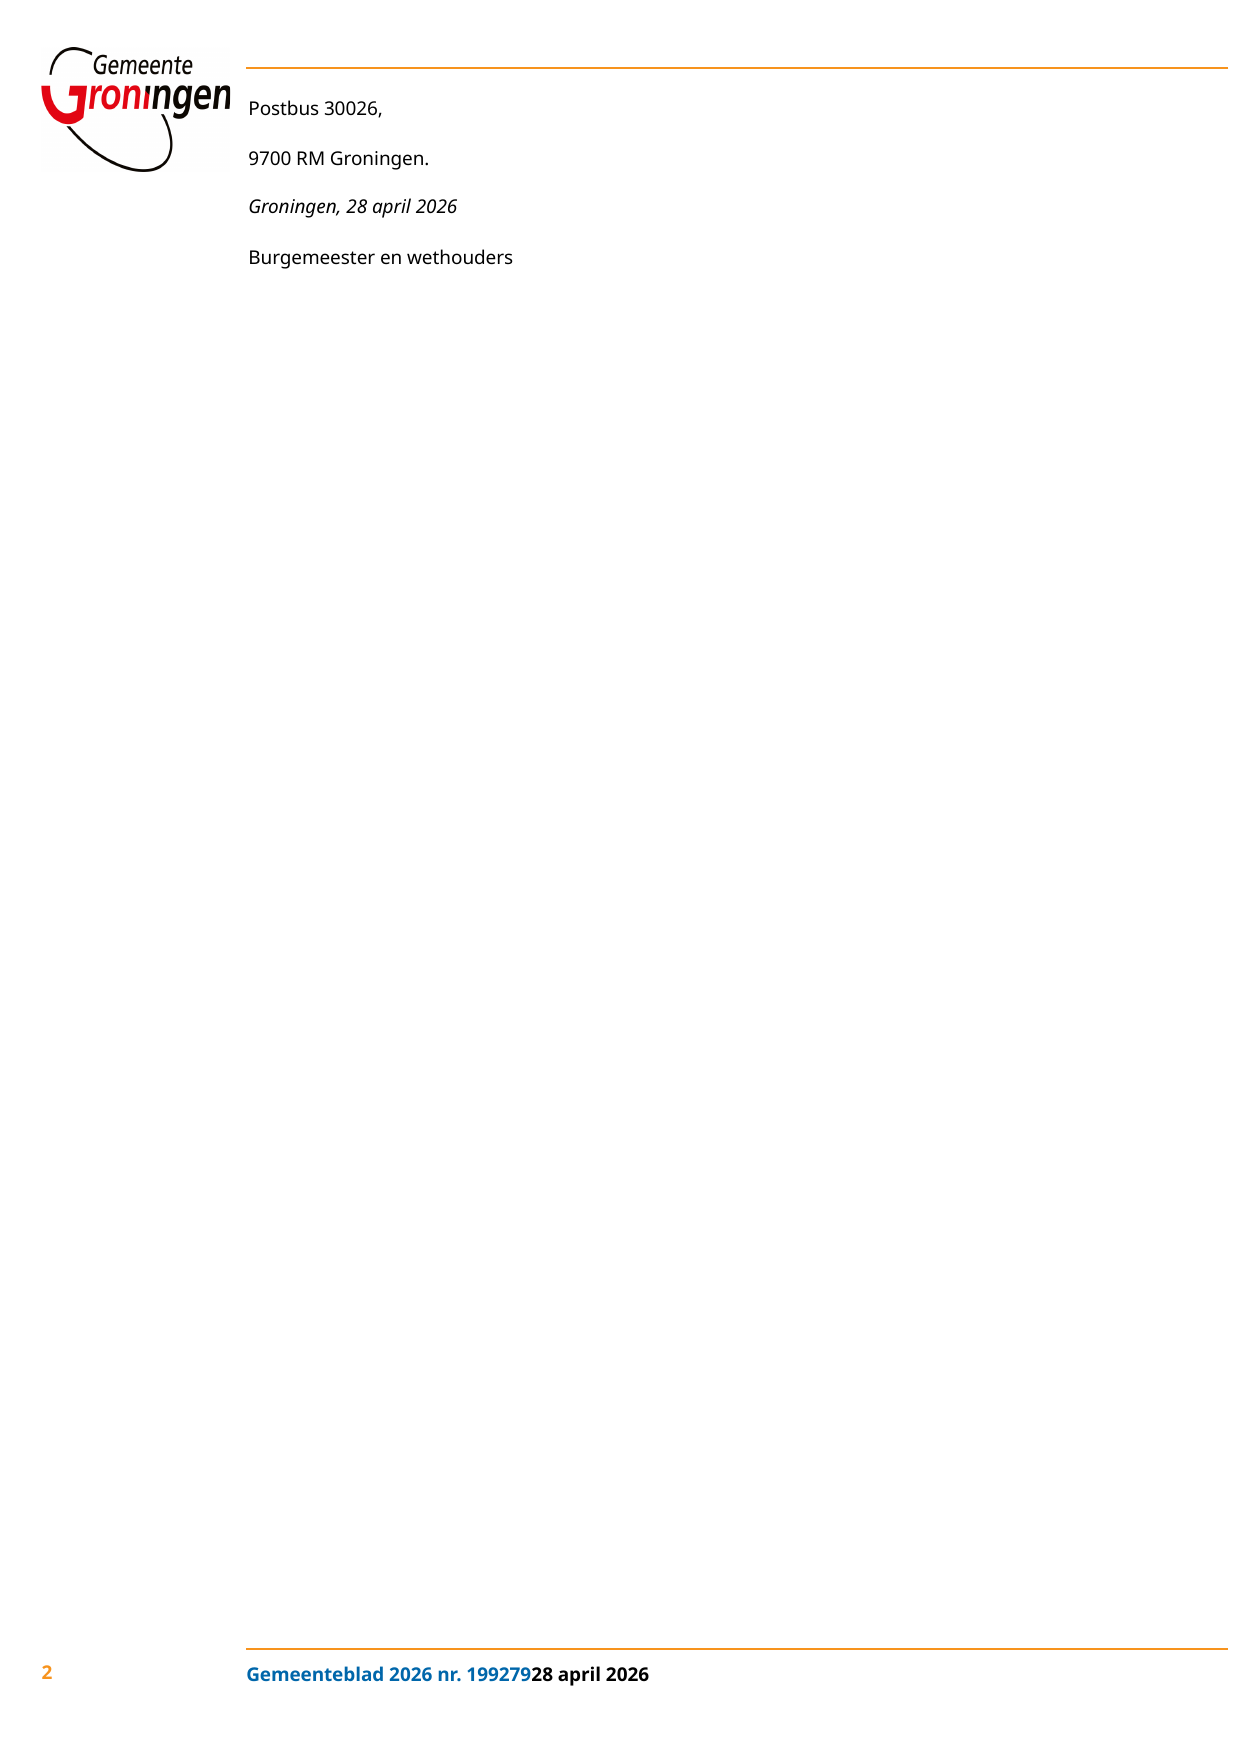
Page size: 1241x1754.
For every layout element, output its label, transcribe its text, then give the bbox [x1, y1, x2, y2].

text Burgemeester en wethouders [248, 244, 1152, 270]
text Postbus 30026, [248, 95, 1152, 121]
text 9700 RM Groningen. [248, 145, 1152, 171]
picture [41, 47, 231, 172]
text Groningen, 28 april 2026 [248, 193, 1152, 219]
